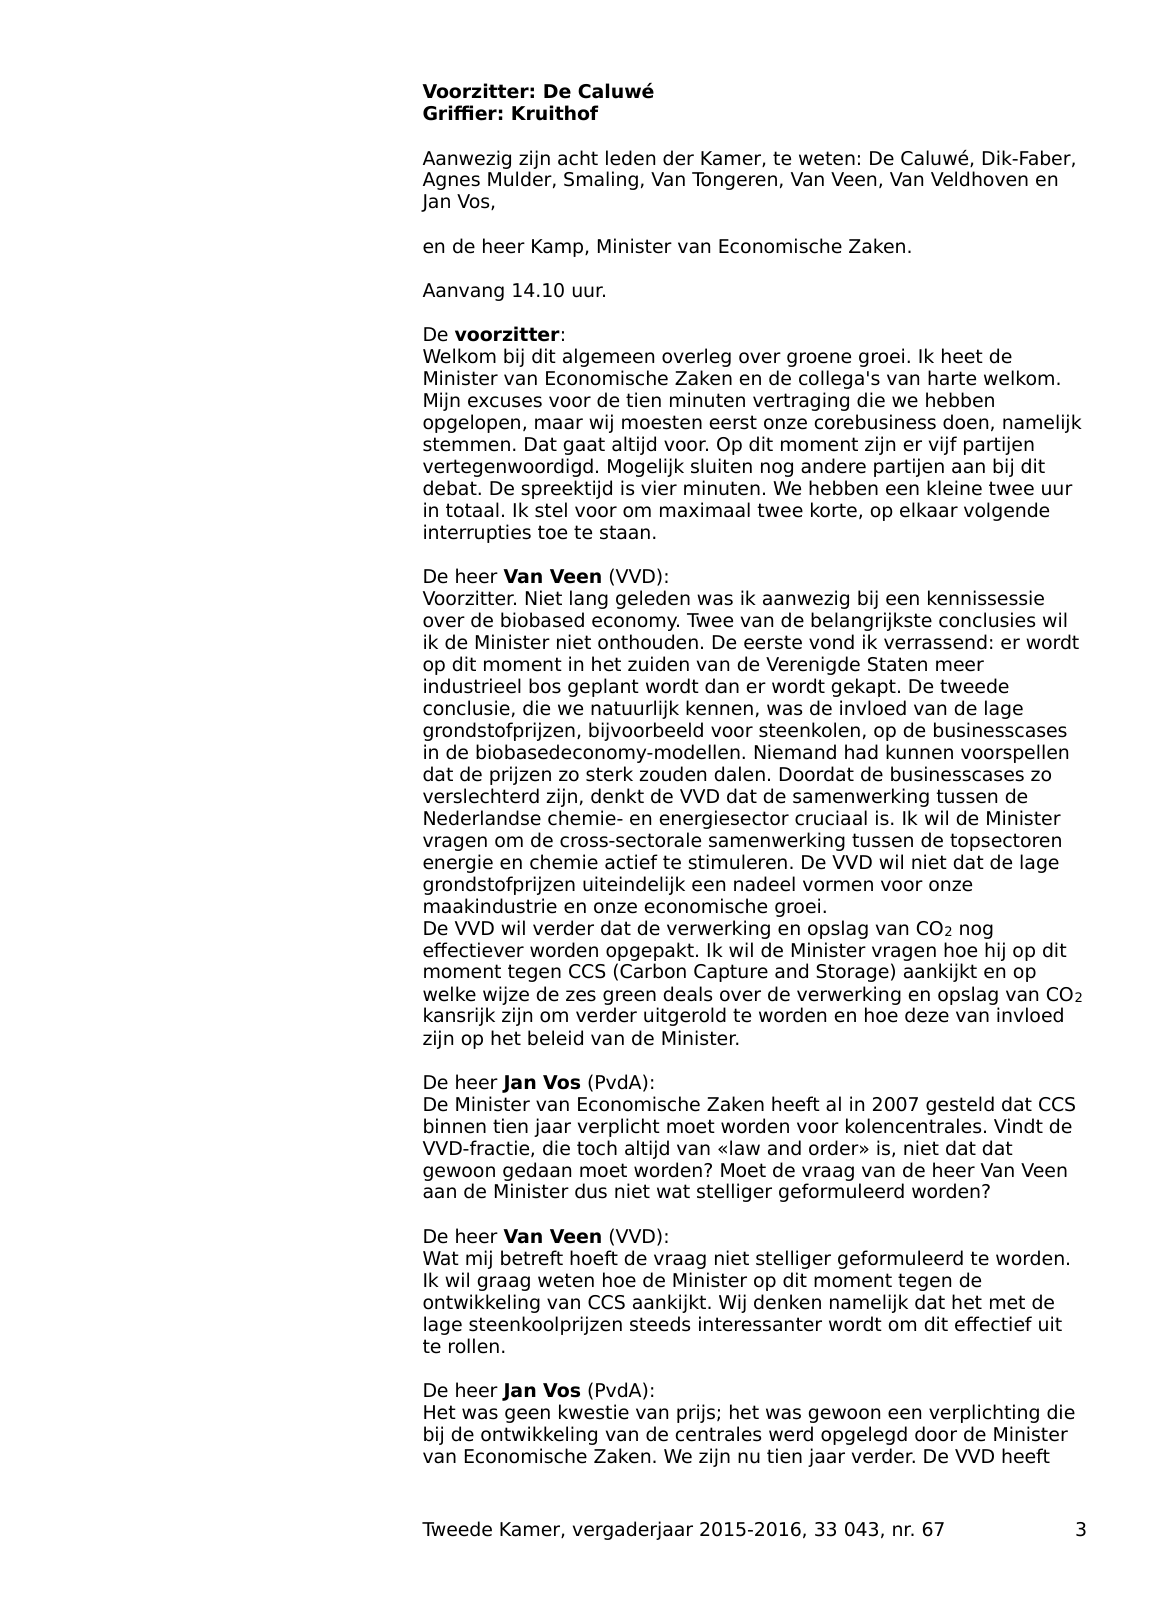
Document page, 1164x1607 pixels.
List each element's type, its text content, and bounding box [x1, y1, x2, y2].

text De Minister van Economische Zaken heeft al in 2007 gesteld dat CCS binnen tien jaar verplicht moet worden voor kolencentrales. Vindt de VVD-fractie, die toch altijd van «law and order» is, niet dat dat gewoon gedaan moet worden? Moet de vraag van de heer Van Veen aan de Minister dus niet wat stelliger geformuleerd worden? [422, 1093, 1087, 1203]
text Het was geen kwestie van prijs; het was gewoon een verplichting die bij de ontwikkeling van de centrales werd opgelegd door de Minister van Economische Zaken. We zijn nu tien jaar verder. De VVD heeft [422, 1402, 1087, 1468]
text De heer Jan Vos (PvdA): [422, 1072, 1087, 1093]
text Aanwezig zijn acht leden der Kamer, te weten: De Caluwé, Dik-Faber, Agnes Mulder, Smaling, Van Tongeren, Van Veen, Van Veldhoven en Jan Vos, [422, 147, 1087, 213]
text Wat mij betreft hoeft de vraag niet stelliger geformuleerd te worden. Ik wil graag weten hoe de Minister op dit moment tegen de ontwikkeling van CCS aankijkt. Wij denken namelijk dat het met de lage steenkoolprijzen steeds interessanter wordt om dit effectief uit te rollen. [422, 1248, 1087, 1357]
text en de heer Kamp, Minister van Economische Zaken. [422, 236, 1087, 257]
text De heer Van Veen (VVD): [422, 566, 1087, 588]
text De heer Jan Vos (PvdA): [422, 1380, 1087, 1402]
text Welkom bij dit algemeen overleg over groene groei. Ik heet de Minister van Economische Zaken en de collega's van harte welkom. Mijn excuses voor de tien minuten vertraging die we hebben opgelopen, maar wij moesten eerst onze corebusiness doen, namelijk stemmen. Dat gaat altijd voor. Op dit moment zijn er vijf partijen vertegenwoordigd. Mogelijk sluiten nog andere partijen aan bij dit debat. De spreektijd is vier minuten. We hebben een kleine twee uur in totaal. Ik stel voor om maximaal twee korte, op elkaar volgende interrupties toe te staan. [422, 346, 1087, 544]
text Voorzitter. Niet lang geleden was ik aanwezig bij een kennissessie over de biobased economy. Twee van de belangrijkste conclusies wil ik de Minister niet onthouden. De eerste vond ik verrassend: er wordt op dit moment in het zuiden van de Verenigde Staten meer industrieel bos geplant wordt dan er wordt gekapt. De tweede conclusie, die we natuurlijk kennen, was de invloed van de lage grondstofprijzen, bijvoorbeeld voor steenkolen, op de businesscases in de biobasedeconomy-modellen. Niemand had kunnen voorspellen dat de prijzen zo sterk zouden dalen. Doordat de businesscases zo verslechterd zijn, denkt de VVD dat de samenwerking tussen de Nederlandse chemie- en energiesector cruciaal is. Ik wil de Minister vragen om de cross-sectorale samenwerking tussen de topsectoren energie en chemie actief te stimuleren. De VVD wil niet dat de lage grondstofprijzen uiteindelijk een nadeel vormen voor onze maakindustrie en onze economische groei. [422, 588, 1087, 917]
text Voorzitter: De Caluwé [422, 81, 1087, 103]
text De heer Van Veen (VVD): [422, 1226, 1087, 1248]
text De voorzitter: [422, 324, 1087, 346]
text Aanvang 14.10 uur. [422, 280, 1087, 302]
text Griffier: Kruithof [422, 103, 1087, 125]
text De VVD wil verder dat de verwerking en opslag van CO2 nog effectiever worden opgepakt. Ik wil de Minister vragen hoe hij op dit moment tegen CCS (Carbon Capture and Storage) aankijkt en op welke wijze de zes green deals over de verwerking en opslag van CO2 kansrijk zijn om verder uitgerold te worden en hoe deze van invloed zijn op het beleid van de Minister. [422, 917, 1087, 1049]
